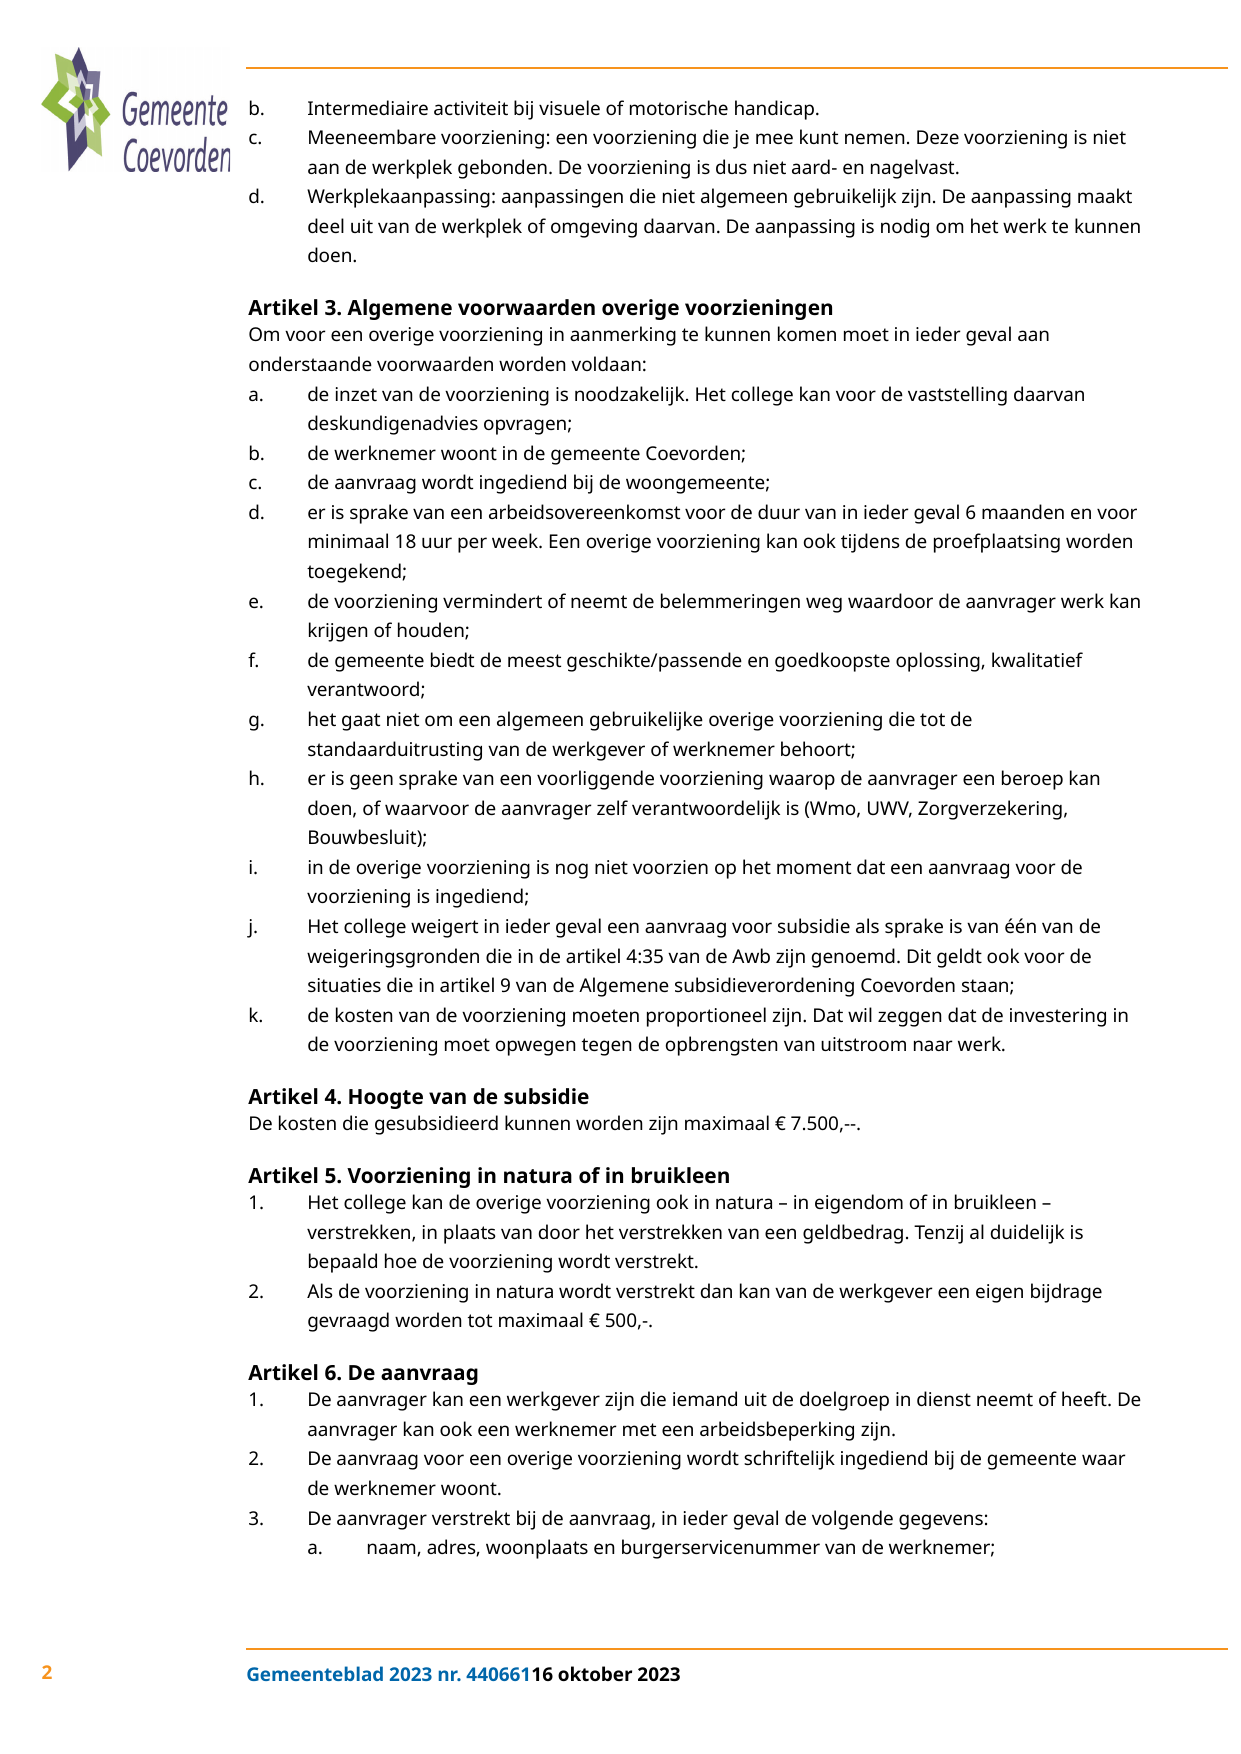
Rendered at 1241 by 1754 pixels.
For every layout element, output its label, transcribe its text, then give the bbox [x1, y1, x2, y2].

picture [41, 47, 231, 172]
list Meeneembare voorziening: een voorziening die je mee kunt nemen. Deze voorziening is niet aan de werkplek gebonden. De voorziening is dus niet aard- en nagelvast. [248, 124, 1152, 180]
list de kosten van de voorziening moeten proportioneel zijn. Dat wil zeggen dat de investering in de voorziening moet opwegen tegen de opbrengsten van uitstroom naar werk. [248, 1002, 1152, 1057]
text Artikel 5. Voorziening in natura of in bruikleen [248, 1161, 1152, 1189]
list Intermediaire activiteit bij visuele of motorische handicap. [248, 95, 1152, 121]
list het gaat niet om een algemeen gebruikelijke overige voorziening die tot de standaarduitrusting van de werkgever of werknemer behoort; [248, 706, 1152, 761]
list er is sprake van een arbeidsovereenkomst voor de duur van in ieder geval 6 maanden en voor minimaal 18 uur per week. Een overige voorziening kan ook tijdens de proefplaatsing worden toegekend; [248, 499, 1152, 584]
text Artikel 4. Hoogte van de subsidie [248, 1082, 1152, 1110]
list Het college kan de overige voorziening ook in natura – in eigendom of in bruikleen – verstrekken, in plaats van door het verstrekken van een geldbedrag. Tenzij al duidelijk is bepaald hoe de voorziening wordt verstrekt. [248, 1189, 1152, 1274]
list naam, adres, woonplaats en burgerservicenummer van de werknemer; [307, 1534, 1152, 1560]
list Als de voorziening in natura wordt verstrekt dan kan van de werkgever een eigen bijdrage gevraagd worden tot maximaal € 500,-. [248, 1278, 1152, 1333]
text Om voor een overige voorziening in aanmerking te kunnen komen moet in ieder geval aan onderstaande voorwaarden worden voldaan: [248, 322, 1152, 377]
list De aanvrager kan een werkgever zijn die iemand uit de doelgroep in dienst neemt of heeft. De aanvrager kan ook een werknemer met een arbeidsbeperking zijn. [248, 1386, 1152, 1442]
list De aanvrager verstrekt bij de aanvraag, in ieder geval de volgende gegevens: [248, 1505, 1152, 1531]
list Werkplekaanpassing: aanpassingen die niet algemeen gebruikelijk zijn. De aanpassing maakt deel uit van de werkplek of omgeving daarvan. De aanpassing is nodig om het werk te kunnen doen. [248, 183, 1152, 268]
text De kosten die gesubsidieerd kunnen worden zijn maximaal € 7.500,--. [248, 1110, 1152, 1136]
list de werknemer woont in de gemeente Coevorden; [248, 440, 1152, 466]
text Artikel 6. De aanvraag [248, 1358, 1152, 1386]
list er is geen sprake van een voorliggende voorziening waarop de aanvrager een beroep kan doen, of waarvoor de aanvrager zelf verantwoordelijk is (Wmo, UWV, Zorgverzekering, Bouwbesluit); [248, 765, 1152, 850]
list de aanvraag wordt ingediend bij de woongemeente; [248, 469, 1152, 495]
list de voorziening vermindert of neemt de belemmeringen weg waardoor de aanvrager werk kan krijgen of houden; [248, 588, 1152, 643]
list in de overige voorziening is nog niet voorzien op het moment dat een aanvraag voor de voorziening is ingediend; [248, 854, 1152, 909]
list De aanvraag voor een overige voorziening wordt schriftelijk ingediend bij de gemeente waar de werknemer woont. [248, 1446, 1152, 1501]
text Artikel 3. Algemene voorwaarden overige voorzieningen [248, 293, 1152, 322]
list de inzet van de voorziening is noodzakelijk. Het college kan voor de vaststelling daarvan deskundigenadvies opvragen; [248, 381, 1152, 436]
list de gemeente biedt de meest geschikte/passende en goedkoopste oplossing, kwalitatief verantwoord; [248, 647, 1152, 702]
list Het college weigert in ieder geval een aanvraag voor subsidie als sprake is van één van de weigeringsgronden die in de artikel 4:35 van de Awb zijn genoemd. Dit geldt ook voor de situaties die in artikel 9 van de Algemene subsidieverordening Coevorden staan; [248, 913, 1152, 998]
